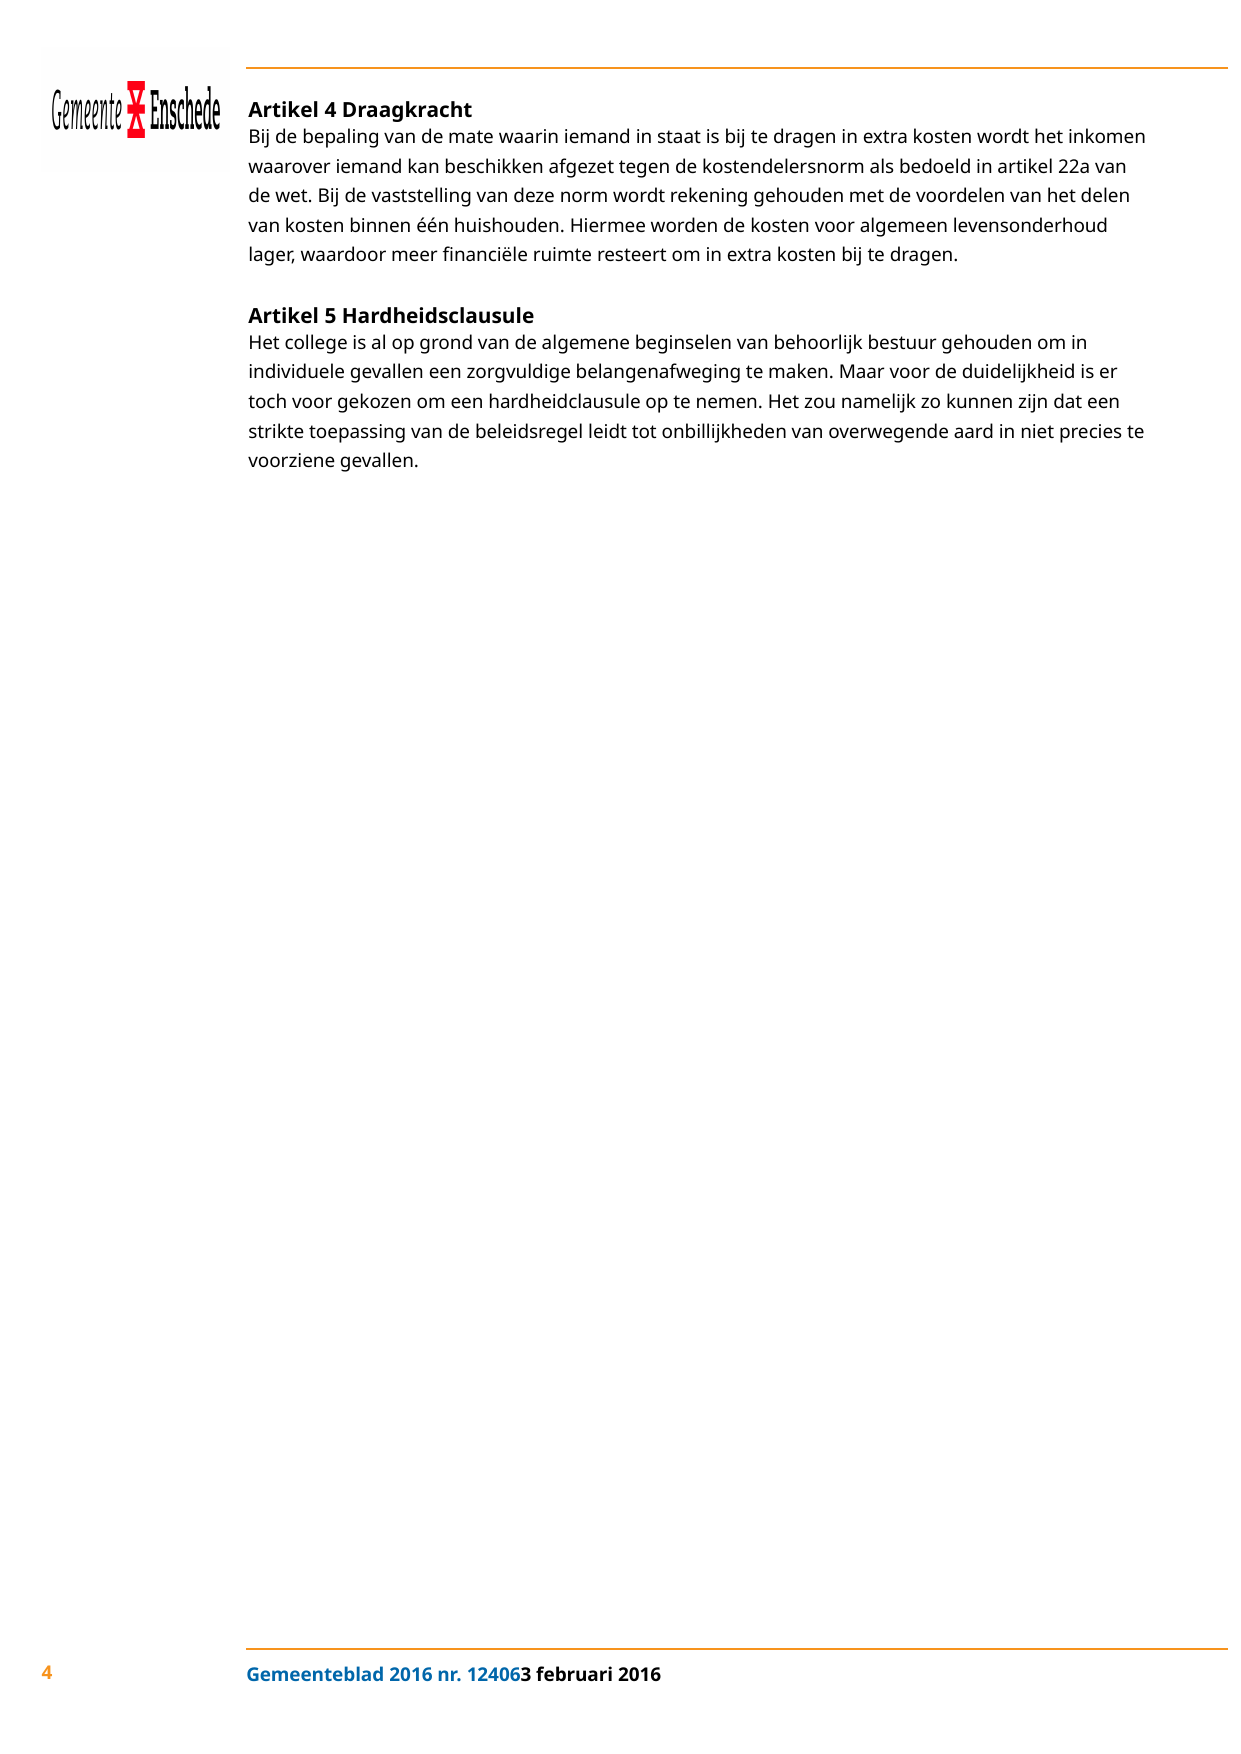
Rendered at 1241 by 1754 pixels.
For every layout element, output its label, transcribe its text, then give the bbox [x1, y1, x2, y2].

picture [41, 47, 231, 172]
text Het college is al op grond van de algemene beginselen van behoorlijk bestuur gehouden om in individuele gevallen een zorgvuldige belangenafweging te maken. Maar voor de duidelijkheid is er toch voor gekozen om een hardheidclausule op te nemen. Het zou namelijk zo kunnen zijn dat een strikte toepassing van de beleidsregel leidt tot onbillijkheden van overwegende aard in niet precies te voorziene gevallen. [248, 329, 1152, 473]
text Artikel 5 Hardheidsclausule [248, 301, 1152, 329]
text Artikel 4 Draagkracht [248, 95, 1152, 123]
text Bij de bepaling van de mate waarin iemand in staat is bij te dragen in extra kosten wordt het inkomen waarover iemand kan beschikken afgezet tegen de kostendelersnorm als bedoeld in artikel 22a van de wet. Bij de vaststelling van deze norm wordt rekening gehouden met de voordelen van het delen van kosten binnen één huishouden. Hiermee worden de kosten voor algemeen levensonderhoud lager, waardoor meer financiële ruimte resteert om in extra kosten bij te dragen. [248, 123, 1152, 267]
